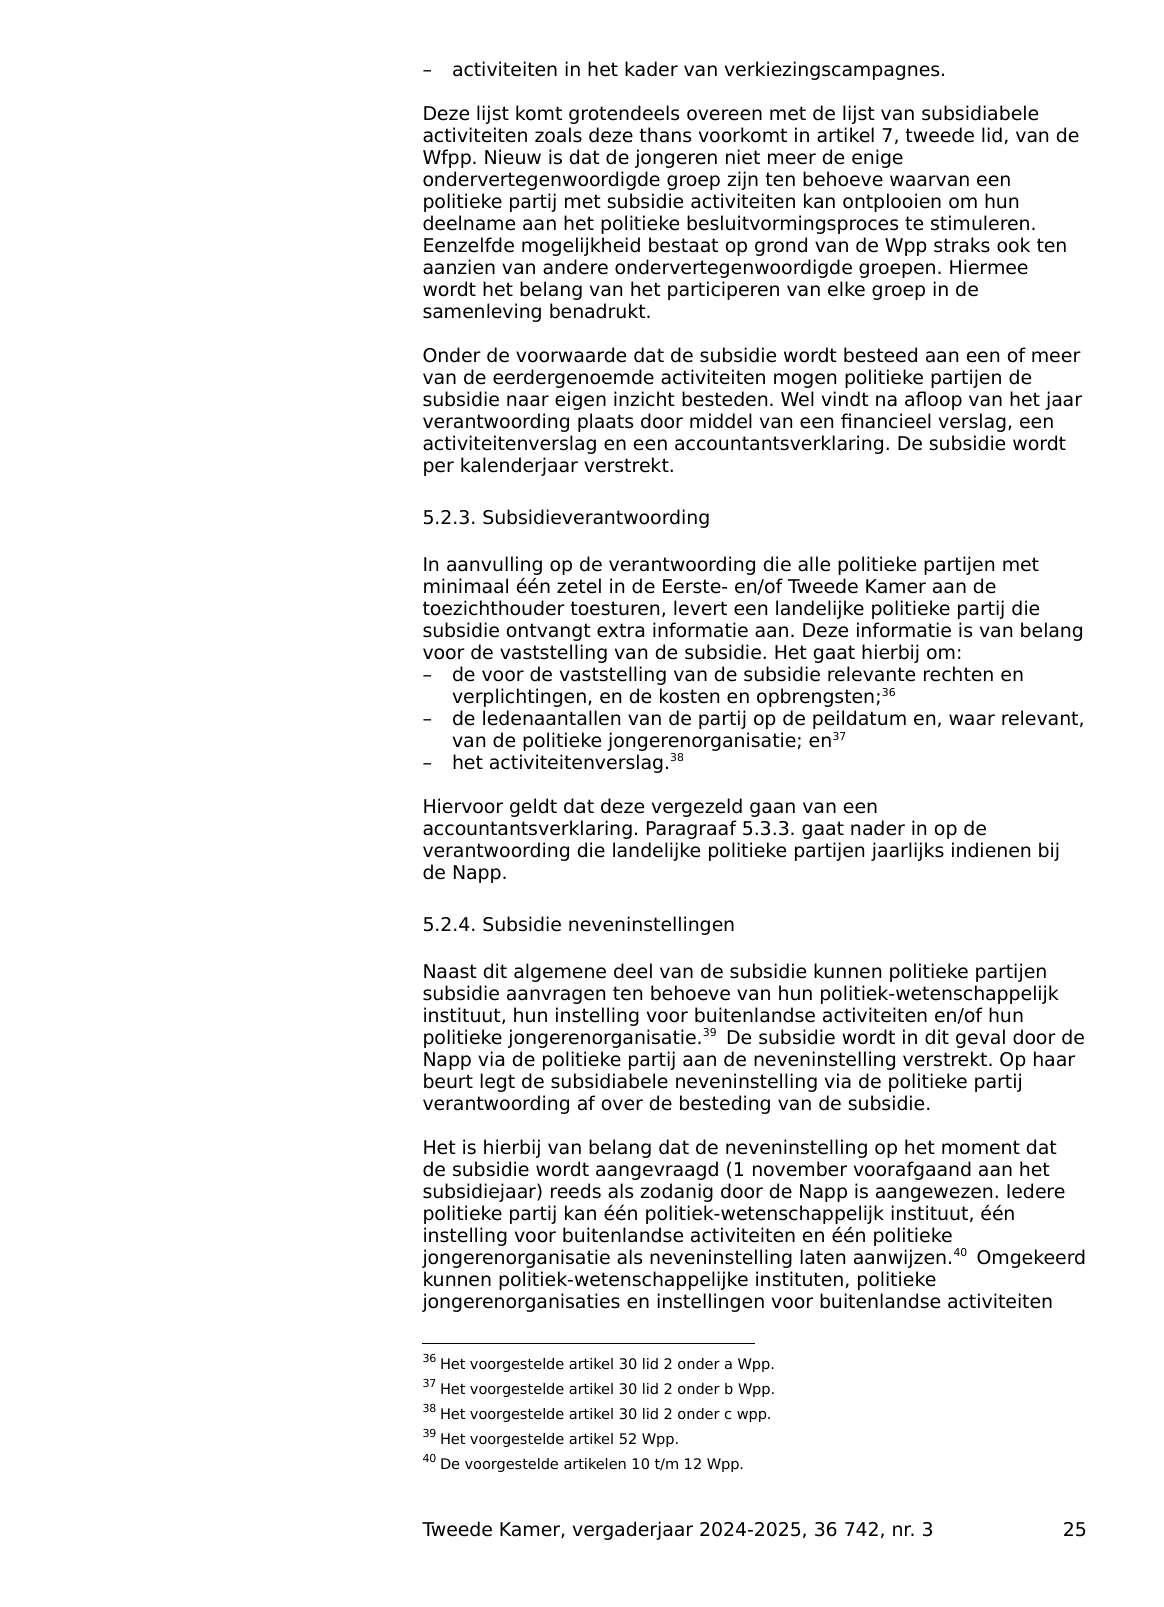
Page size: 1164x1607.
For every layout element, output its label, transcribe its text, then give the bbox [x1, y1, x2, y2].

text De voorgestelde artikelen 10 t/m 12 Wpp. [422, 1452, 1087, 1474]
text Het voorgestelde artikel 30 lid 2 onder c wpp. [422, 1402, 1087, 1424]
text In aanvulling op de verantwoording die alle politieke partijen met minimaal één zetel in de Eerste- en/of Tweede Kamer aan de toezichthouder toesturen, levert een landelijke politieke partij die subsidie ontvangt extra informatie aan. Deze informatie is van belang voor de vaststelling van de subsidie. Het gaat hierbij om: [422, 554, 1087, 664]
text Het is hierbij van belang dat de neveninstelling op het moment dat de subsidie wordt aangevraagd (1 november voorafgaand aan het subsidiejaar) reeds als zodanig door de Napp is aangewezen. Iedere politieke partij kan één politiek-wetenschappelijk instituut, één instelling voor buitenlandse activiteiten en één politieke jongerenorganisatie als neveninstelling laten aanwijzen. Omgekeerd kunnen politiek-wetenschappelijke instituten, politieke jongerenorganisaties en instellingen voor buitenlandse activiteiten [422, 1137, 1087, 1313]
text – de ledenaantallen van de partij op de peildatum en, waar relevant, van de politieke jongerenorganisatie; en [422, 708, 1087, 752]
text Naast dit algemene deel van de subsidie kunnen politieke partijen subsidie aanvragen ten behoeve van hun politiek-wetenschappelijk instituut, hun instelling voor buitenlandse activiteiten en/of hun politieke jongerenorganisatie. De subsidie wordt in dit geval door de Napp via de politieke partij aan de neveninstelling verstrekt. Op haar beurt legt de subsidiabele neveninstelling via de politieke partij verantwoording af over de besteding van de subsidie. [422, 961, 1087, 1115]
text Het voorgestelde artikel 30 lid 2 onder b Wpp. [422, 1377, 1087, 1399]
text Hiervoor geldt dat deze vergezeld gaan van een accountantsverklaring. Paragraaf 5.3.3. gaat nader in op de verantwoording die landelijke politieke partijen jaarlijks indienen bij de Napp. [422, 796, 1087, 884]
subtitle 5.2.4. Subsidie neveninstellingen [422, 914, 1087, 936]
text – activiteiten in het kader van verkiezingscampagnes. [422, 59, 1087, 81]
text Het voorgestelde artikel 30 lid 2 onder a Wpp. [422, 1352, 1087, 1374]
text Onder de voorwaarde dat de subsidie wordt besteed aan een of meer van de eerdergenoemde activiteiten mogen politieke partijen de subsidie naar eigen inzicht besteden. Wel vindt na afloop van het jaar verantwoording plaats door middel van een financieel verslag, een activiteitenverslag en een accountantsverklaring. De subsidie wordt per kalenderjaar verstrekt. [422, 345, 1087, 477]
text Deze lijst komt grotendeels overeen met de lijst van subsidiabele activiteiten zoals deze thans voorkomt in artikel 7, tweede lid, van de Wfpp. Nieuw is dat de jongeren niet meer de enige ondervertegenwoordigde groep zijn ten behoeve waarvan een politieke partij met subsidie activiteiten kan ontplooien om hun deelname aan het politieke besluitvormingsproces te stimuleren. Eenzelfde mogelijkheid bestaat op grond van de Wpp straks ook ten aanzien van andere ondervertegenwoordigde groepen. Hiermee wordt het belang van het participeren van elke groep in de samenleving benadrukt. [422, 103, 1087, 323]
subtitle 5.2.3. Subsidieverantwoording [422, 507, 1087, 529]
text – het activiteitenverslag. [422, 752, 1087, 774]
text – de voor de vaststelling van de subsidie relevante rechten en verplichtingen, en de kosten en opbrengsten; [422, 664, 1087, 708]
text Het voorgestelde artikel 52 Wpp. [422, 1427, 1087, 1449]
